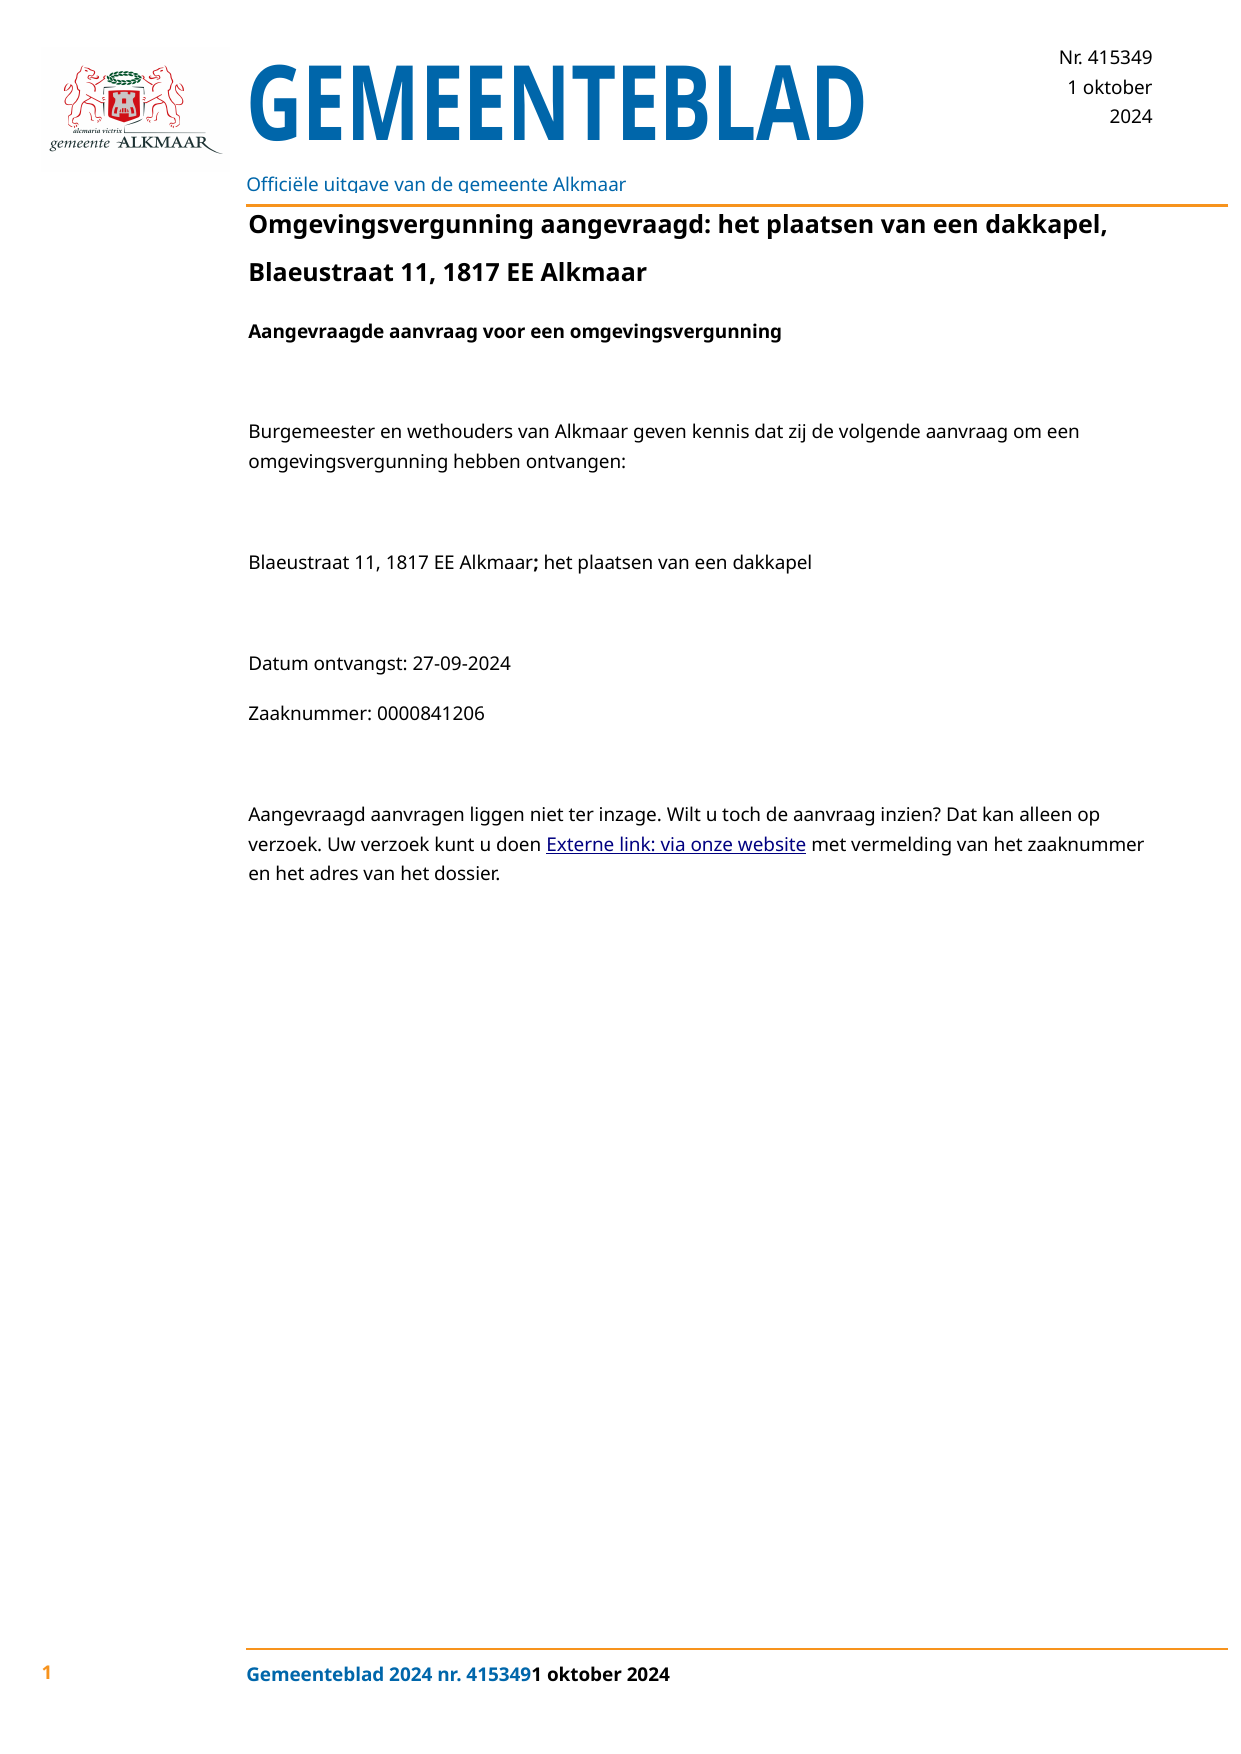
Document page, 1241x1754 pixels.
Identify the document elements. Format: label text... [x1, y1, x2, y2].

picture [41, 47, 231, 172]
text Burgemeester en wethouders van Alkmaar geven kennis dat zij de volgende aanvraag om een omgevingsvergunning hebben ontvangen: [248, 419, 1152, 474]
text Zaaknummer: 0000841206 [248, 700, 1152, 726]
text Aangevraagd aanvragen liggen niet ter inzage. Wilt u toch de aanvraag inzien? Dat kan alleen op verzoek. Uw verzoek kunt u doen Externe link: via onze website met vermelding van het zaaknummer en het adres van het dossier. [248, 801, 1152, 886]
text Datum ontvangst: 27-09-2024 [248, 650, 1152, 676]
text Blaeustraat 11, 1817 EE Alkmaar; het plaatsen van een dakkapel [248, 549, 1152, 575]
text Omgevingsvergunning aangevraagd: het plaatsen van een dakkapel, Blaeustraat 11, 1817 EE Alkmaar [248, 207, 1152, 288]
text Aangevraagde aanvraag voor een omgevingsvergunning [248, 318, 1152, 344]
